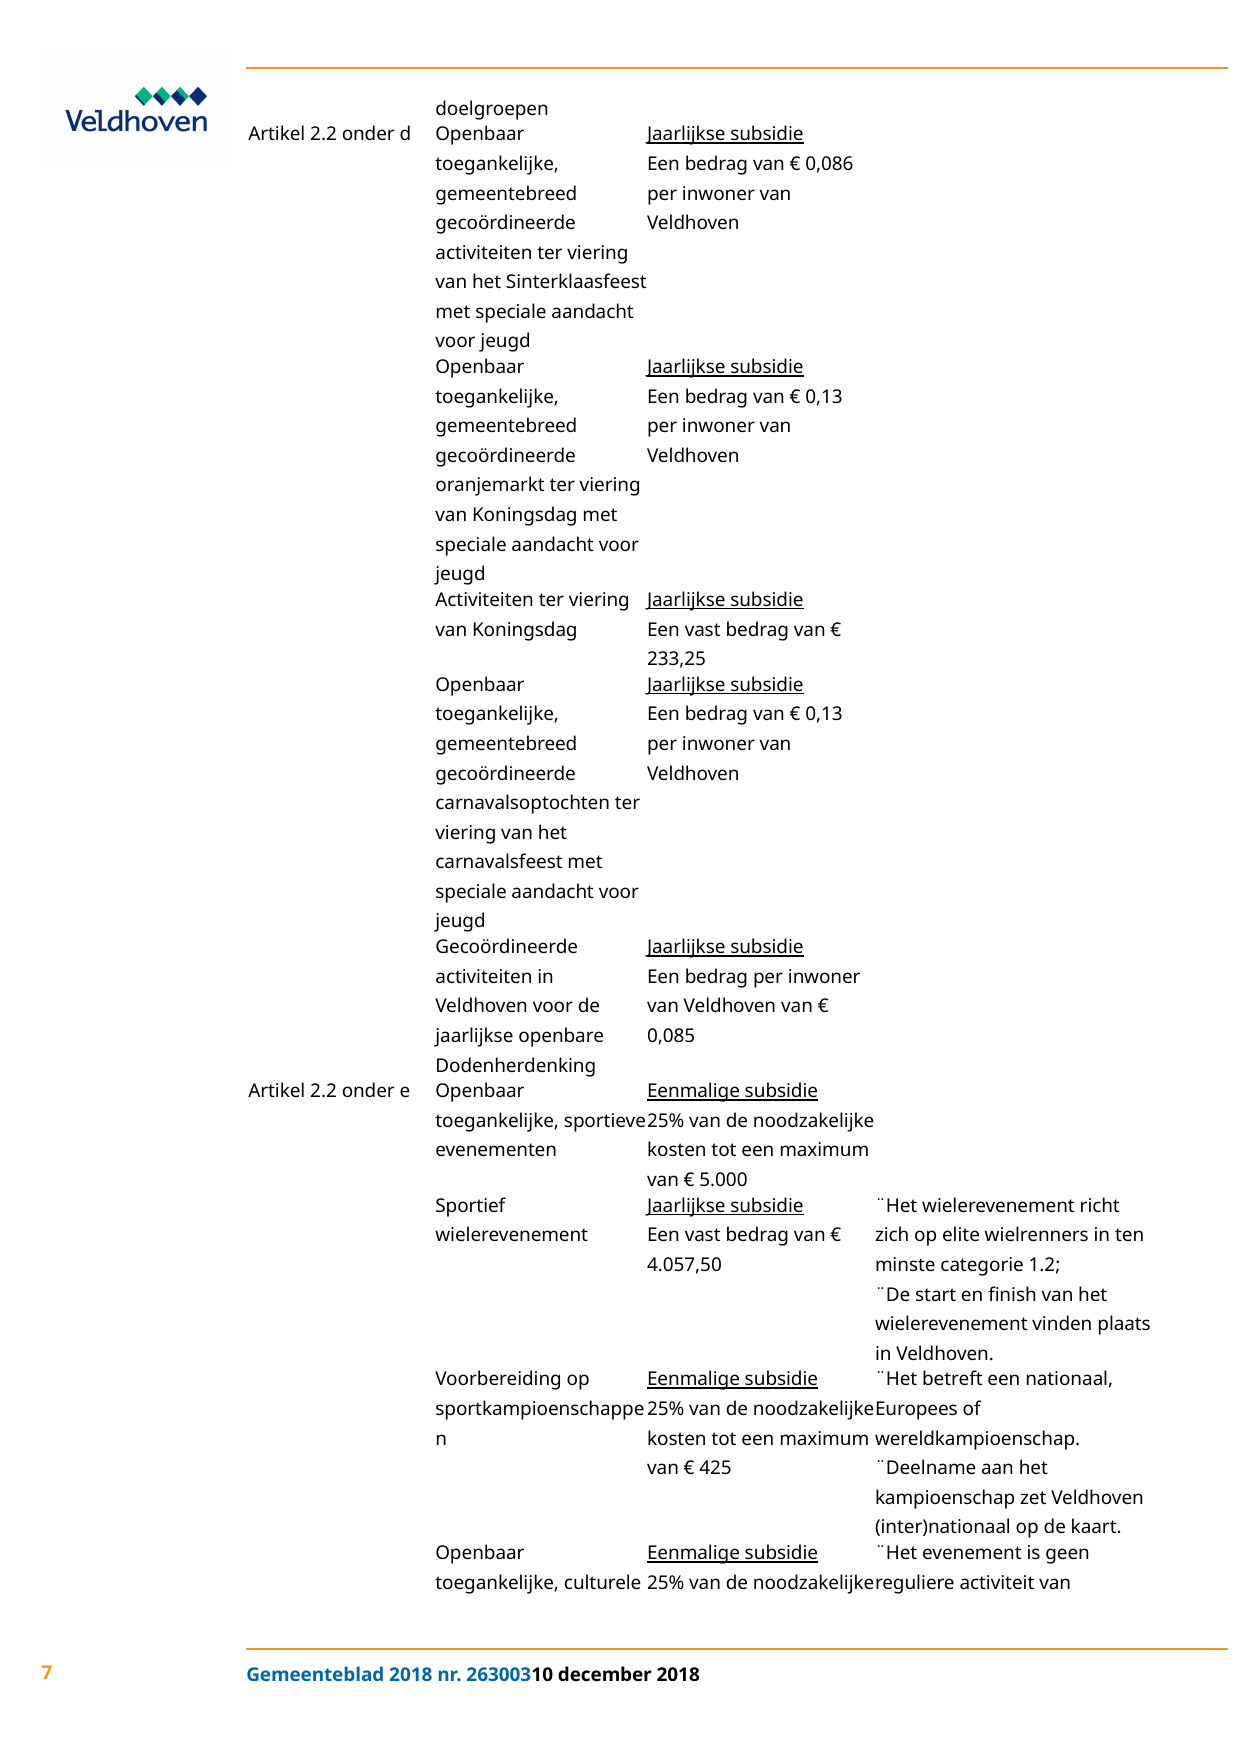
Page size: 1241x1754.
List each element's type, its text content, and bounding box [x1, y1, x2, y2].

table_cell ¨Het betreft een nationaal, Europees of wereldkampioenschap. ¨Deelname aan het kampioenschap zet Veldhoven (inter)nationaal op de kaart. [875, 1366, 1152, 1539]
table_cell Openbaar toegankelijke, sportieve evenementen [435, 1078, 647, 1192]
table_cell ¨Het wielerevenement richt zich op elite wielrenners in ten minste categorie 1.2; ¨De start en finish van het wielerevenement vinden plaats in Veldhoven. [875, 1192, 1152, 1366]
table_cell [875, 353, 1152, 586]
table_cell Eenmalige subsidie 25% van de noodzakelijke kosten tot een maximum van € 425 [647, 1366, 875, 1539]
table_cell Openbaar toegankelijke, gemeentebreed gecoördineerde oranjemarkt ter viering van Koningsdag met speciale aandacht voor jeugd [435, 353, 647, 586]
table_cell [875, 95, 1152, 121]
table_cell ¨Het evenement is geen reguliere activiteit van [875, 1539, 1152, 1594]
table_cell Jaarlijkse subsidie Een bedrag van € 0,086 per inwoner van Veldhoven [647, 121, 875, 353]
table_cell [248, 934, 435, 1077]
table_cell Openbaar toegankelijke, gemeentebreed gecoördineerde carnavalsoptochten ter viering van het carnavalsfeest met speciale aandacht voor jeugd [435, 671, 647, 933]
table_cell [875, 586, 1152, 671]
picture [41, 47, 231, 172]
table_cell [875, 1078, 1152, 1192]
table_cell Artikel 2.2 onder e [248, 1078, 435, 1192]
table_cell [248, 1539, 435, 1594]
table_cell [248, 671, 435, 933]
table_cell doelgroepen [435, 95, 647, 121]
table_cell Artikel 2.2 onder d [248, 121, 435, 353]
table_cell [248, 1366, 435, 1539]
table_cell Jaarlijkse subsidie Een bedrag van € 0,13 per inwoner van Veldhoven [647, 671, 875, 933]
table_cell [248, 586, 435, 671]
table_cell Jaarlijkse subsidie Een vast bedrag van € 233,25 [647, 586, 875, 671]
table_cell Voorbereiding op sportkampioenschappen [435, 1366, 647, 1539]
table_cell Sportief wielerevenement [435, 1192, 647, 1366]
table_cell Jaarlijkse subsidie Een bedrag van € 0,13 per inwoner van Veldhoven [647, 353, 875, 586]
table_cell Gecoördineerde activiteiten in Veldhoven voor de jaarlijkse openbare Dodenherdenking [435, 934, 647, 1077]
table_cell [248, 95, 435, 121]
table_cell Eenmalige subsidie 25% van de noodzakelijke kosten tot een maximum van € 5.000 [647, 1078, 875, 1192]
table_cell [875, 934, 1152, 1077]
table_cell [875, 121, 1152, 353]
table_cell Openbaar toegankelijke, gemeentebreed gecoördineerde activiteiten ter viering van het Sinterklaasfeest met speciale aandacht voor jeugd [435, 121, 647, 353]
table_cell Openbaar toegankelijke, culturele [435, 1539, 647, 1594]
table_cell [248, 353, 435, 586]
table_cell [875, 671, 1152, 933]
table_cell [647, 95, 875, 121]
table_cell Jaarlijkse subsidie Een bedrag per inwoner van Veldhoven van € 0,085 [647, 934, 875, 1077]
table_cell Eenmalige subsidie 25% van de noodzakelijke [647, 1539, 875, 1594]
table_cell [248, 1192, 435, 1366]
table_cell Jaarlijkse subsidie Een vast bedrag van € 4.057,50 [647, 1192, 875, 1366]
table_cell Activiteiten ter viering van Koningsdag [435, 586, 647, 671]
